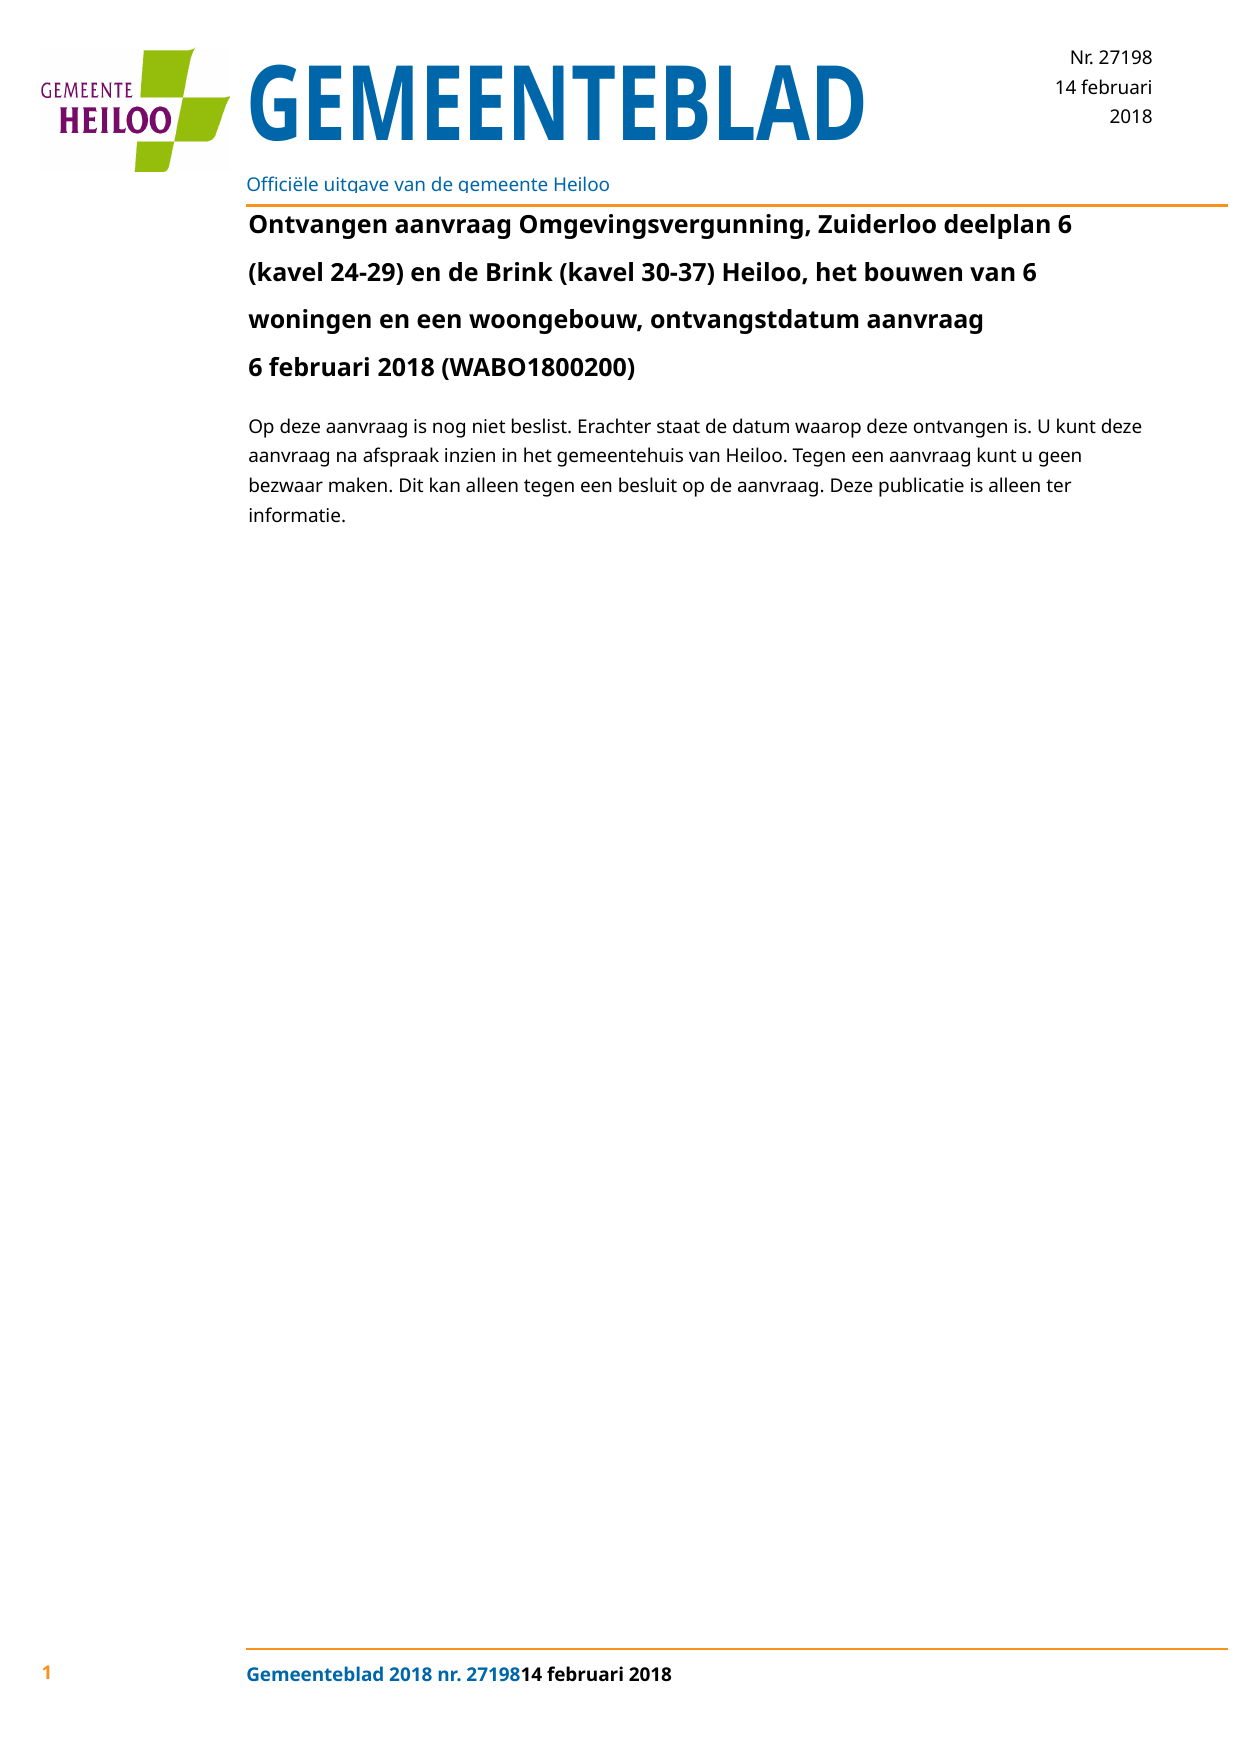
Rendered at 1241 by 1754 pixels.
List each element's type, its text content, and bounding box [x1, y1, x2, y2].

text Ontvangen aanvraag Omgevingsvergunning, Zuiderloo deelplan 6 (kavel 24-29) en de Brink (kavel 30-37) Heiloo, het bouwen van 6 woningen en een woongebouw, ontvangstdatum aanvraag 6 februari 2018 (WABO1800200) [248, 207, 1152, 384]
picture [41, 47, 231, 172]
text Op deze aanvraag is nog niet beslist. Erachter staat de datum waarop deze ontvangen is. U kunt deze aanvraag na afspraak inzien in het gemeentehuis van Heiloo. Tegen een aanvraag kunt u geen bezwaar maken. Dit kan alleen tegen een besluit op de aanvraag. Deze publicatie is alleen ter informatie. [248, 413, 1152, 528]
